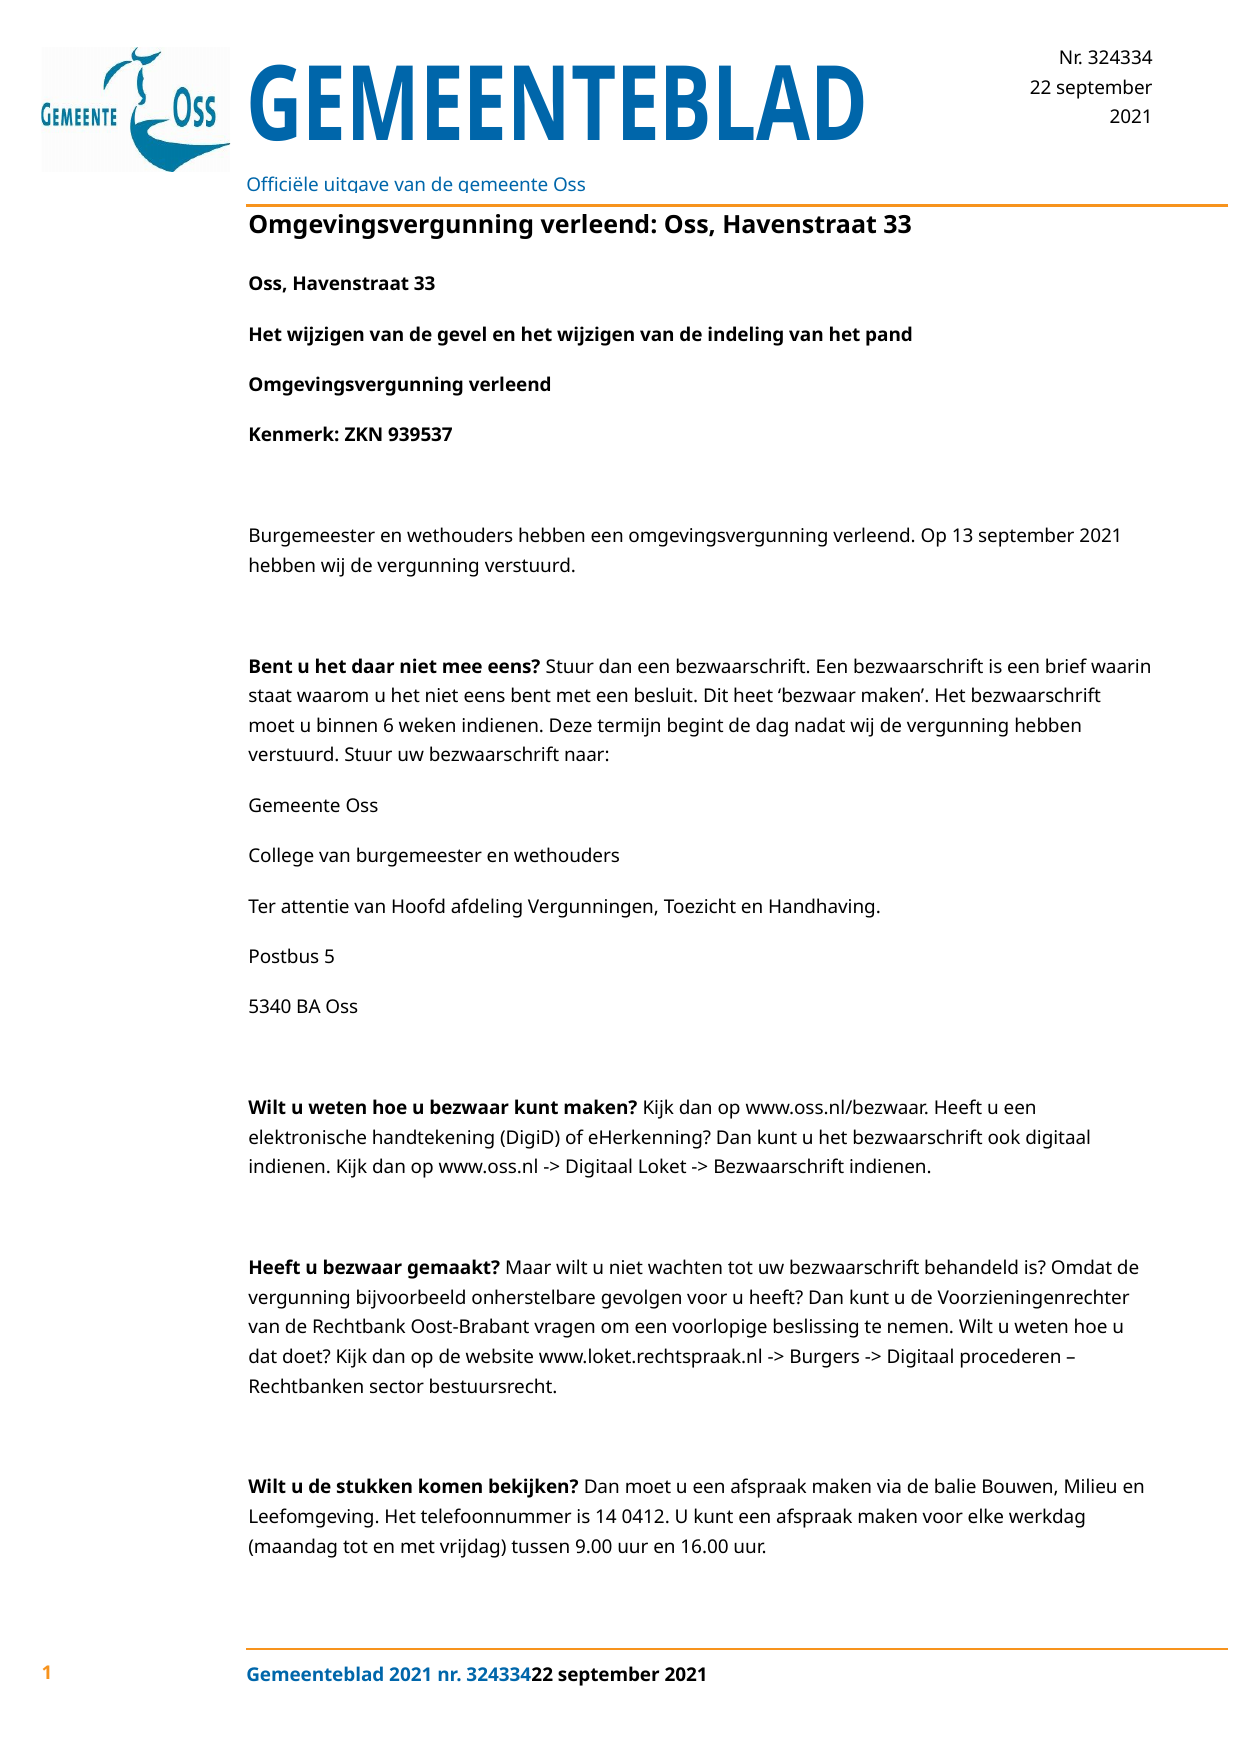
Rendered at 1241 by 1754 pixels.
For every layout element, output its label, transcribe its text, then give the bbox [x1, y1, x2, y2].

text Gemeente Oss [248, 792, 1152, 818]
text College van burgemeester en wethouders [248, 842, 1152, 868]
text Wilt u weten hoe u bezwaar kunt maken? Kijk dan op www.oss.nl/bezwaar. Heeft u een elektronische handtekening (DigiD) of eHerkenning? Dan kunt u het bezwaarschrift ook digitaal indienen. Kijk dan op www.oss.nl -> Digitaal Loket -> Bezwaarschrift indienen. [248, 1094, 1152, 1179]
text Burgemeester en wethouders hebben een omgevingsvergunning verleend. Op 13 september 2021 hebben wij de vergunning verstuurd. [248, 522, 1152, 578]
text Het wijzigen van de gevel en het wijzigen van de indeling van het pand [248, 321, 1152, 346]
text Heeft u bezwaar gemaakt? Maar wilt u niet wachten tot uw bezwaarschrift behandeld is? Omdat de vergunning bijvoorbeeld onherstelbare gevolgen voor u heeft? Dan kunt u de Voorzieningenrechter van de Rechtbank Oost-Brabant vragen om een voorlopige beslissing te nemen. Wilt u weten hoe u dat doet? Kijk dan op de website www.loket.rechtspraak.nl -> Burgers -> Digitaal procederen – Rechtbanken sector bestuursrecht. [248, 1254, 1152, 1398]
text Omgevingsvergunning verleend [248, 371, 1152, 397]
text Ter attentie van Hoofd afdeling Vergunningen, Toezicht en Handhaving. [248, 893, 1152, 918]
text Postbus 5 [248, 943, 1152, 969]
text Kenmerk: ZKN 939537 [248, 422, 1152, 447]
text 5340 BA Oss [248, 994, 1152, 1019]
text Omgevingsvergunning verleend: Oss, Havenstraat 33 [248, 207, 1152, 241]
picture [41, 47, 231, 172]
text Bent u het daar niet mee eens? Stuur dan een bezwaarschrift. Een bezwaarschrift is een brief waarin staat waarom u het niet eens bent met een besluit. Dit heet ‘bezwaar maken’. Het bezwaarschrift moet u binnen 6 weken indienen. Deze termijn begint de dag nadat wij de vergunning hebben verstuurd. Stuur uw bezwaarschrift naar: [248, 653, 1152, 767]
text Oss, Havenstraat 33 [248, 270, 1152, 296]
text Wilt u de stukken komen bekijken? Dan moet u een afspraak maken via de balie Bouwen, Milieu en Leefomgeving. Het telefoonnummer is 14 0412. U kunt een afspraak maken voor elke werkdag (maandag tot en met vrijdag) tussen 9.00 uur en 16.00 uur. [248, 1474, 1152, 1558]
